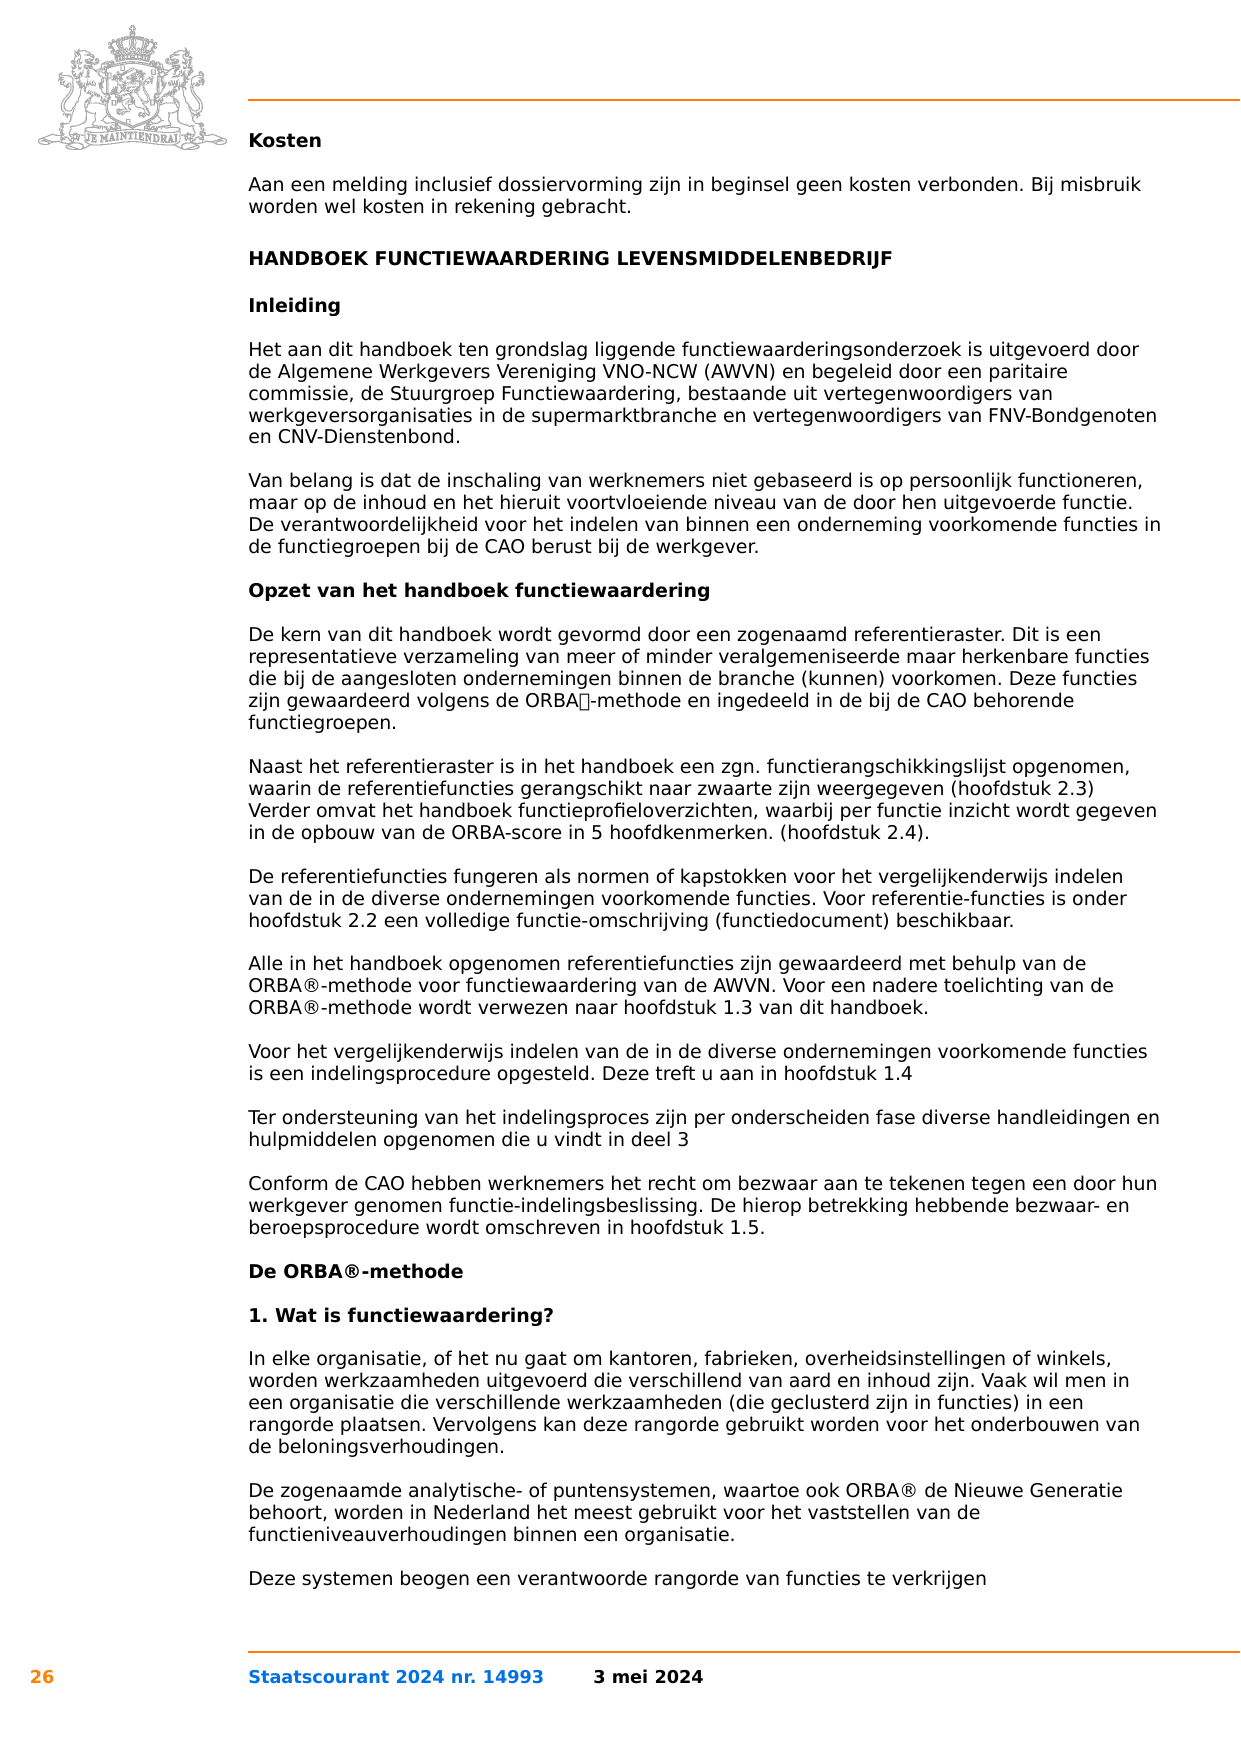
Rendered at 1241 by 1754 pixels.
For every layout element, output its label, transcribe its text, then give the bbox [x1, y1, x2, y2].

text Aan een melding inclusief dossiervorming zijn in beginsel geen kosten verbonden. Bij misbruik worden wel kosten in rekening gebracht. [248, 174, 1163, 218]
text In elke organisatie, of het nu gaat om kantoren, fabrieken, overheidsinstellingen of winkels, worden werkzaamheden uitgevoerd die verschillend van aard en inhoud zijn. Vaak wil men in een organisatie die verschillende werkzaamheden (die geclusterd zijn in functies) in een rangorde plaatsen. Vervolgens kan deze rangorde gebruikt worden voor het onderbouwen van de beloningsverhoudingen. [248, 1348, 1163, 1458]
subtitle Opzet van het handboek functiewaardering [248, 580, 1163, 602]
text De referentiefuncties fungeren als normen of kapstokken voor het vergelijkenderwijs indelen van de in de diverse ondernemingen voorkomende functies. Voor referentie-functies is onder hoofdstuk 2.2 een volledige functie-omschrijving (functiedocument) beschikbaar. [248, 866, 1163, 931]
text Voor het vergelijkenderwijs indelen van de in de diverse ondernemingen voorkomende functies is een indelingsprocedure opgesteld. Deze treft u aan in hoofdstuk 1.4 [248, 1041, 1163, 1085]
text Alle in het handboek opgenomen referentiefuncties zijn gewaardeerd met behulp van de ORBA®-methode voor functiewaardering van de AWVN. Voor een nadere toelichting van de ORBA®-methode wordt verwezen naar hoofdstuk 1.3 van dit handboek. [248, 953, 1163, 1019]
subtitle Inleiding [248, 295, 1163, 317]
text Van belang is dat de inschaling van werknemers niet gebaseerd is op persoonlijk functioneren, maar op de inhoud en het hieruit voortvloeiende niveau van de door hen uitgevoerde functie. De verantwoordelijkheid voor het indelen van binnen een onderneming voorkomende functies in de functiegroepen bij de CAO berust bij de werkgever. [248, 470, 1163, 558]
text Deze systemen beogen een verantwoorde rangorde van functies te verkrijgen [248, 1568, 1163, 1590]
picture [38, 25, 227, 150]
subtitle HANDBOEK FUNCTIEWAARDERING LEVENSMIDDELENBEDRIJF [248, 248, 1163, 270]
text Verder omvat het handboek functieprofieloverzichten, waarbij per functie inzicht wordt gegeven in de opbouw van de ORBA-score in 5 hoofdkenmerken. (hoofdstuk 2.4). [248, 800, 1163, 844]
text Naast het referentieraster is in het handboek een zgn. functierangschikkingslijst opgenomen, waarin de referentiefuncties gerangschikt naar zwaarte zijn weergegeven (hoofdstuk 2.3) [248, 756, 1163, 800]
text Ter ondersteuning van het indelingsproces zijn per onderscheiden fase diverse handleidingen en hulpmiddelen opgenomen die u vindt in deel 3 [248, 1107, 1163, 1151]
subtitle Kosten [248, 130, 1163, 152]
text De kern van dit handboek wordt gevormd door een zogenaamd referentieraster. Dit is een representatieve verzameling van meer of minder veralgemeniseerde maar herkenbare functies die bij de aangesloten ondernemingen binnen de branche (kunnen) voorkomen. Deze functies zijn gewaardeerd volgens de ORBA-methode en ingedeeld in de bij de CAO behorende functiegroepen. [248, 624, 1163, 734]
subtitle 1. Wat is functiewaardering? [248, 1304, 1163, 1326]
subtitle De ORBA®-methode [248, 1261, 1163, 1283]
text Het aan dit handboek ten grondslag liggende functiewaarderingsonderzoek is uitgevoerd door de Algemene Werkgevers Vereniging VNO-NCW (AWVN) en begeleid door een paritaire commissie, de Stuurgroep Functiewaardering, bestaande uit vertegenwoordigers van werkgeversorganisaties in de supermarktbranche en vertegenwoordigers van FNV-Bondgenoten en CNV-Dienstenbond. [248, 338, 1163, 448]
text De zogenaamde analytische- of puntensystemen, waartoe ook ORBA® de Nieuwe Generatie behoort, worden in Nederland het meest gebruikt voor het vaststellen van de functieniveauverhoudingen binnen een organisatie. [248, 1480, 1163, 1546]
text Conform de CAO hebben werknemers het recht om bezwaar aan te tekenen tegen een door hun werkgever genomen functie-indelingsbeslissing. De hierop betrekking hebbende bezwaar- en beroepsprocedure wordt omschreven in hoofdstuk 1.5. [248, 1173, 1163, 1239]
